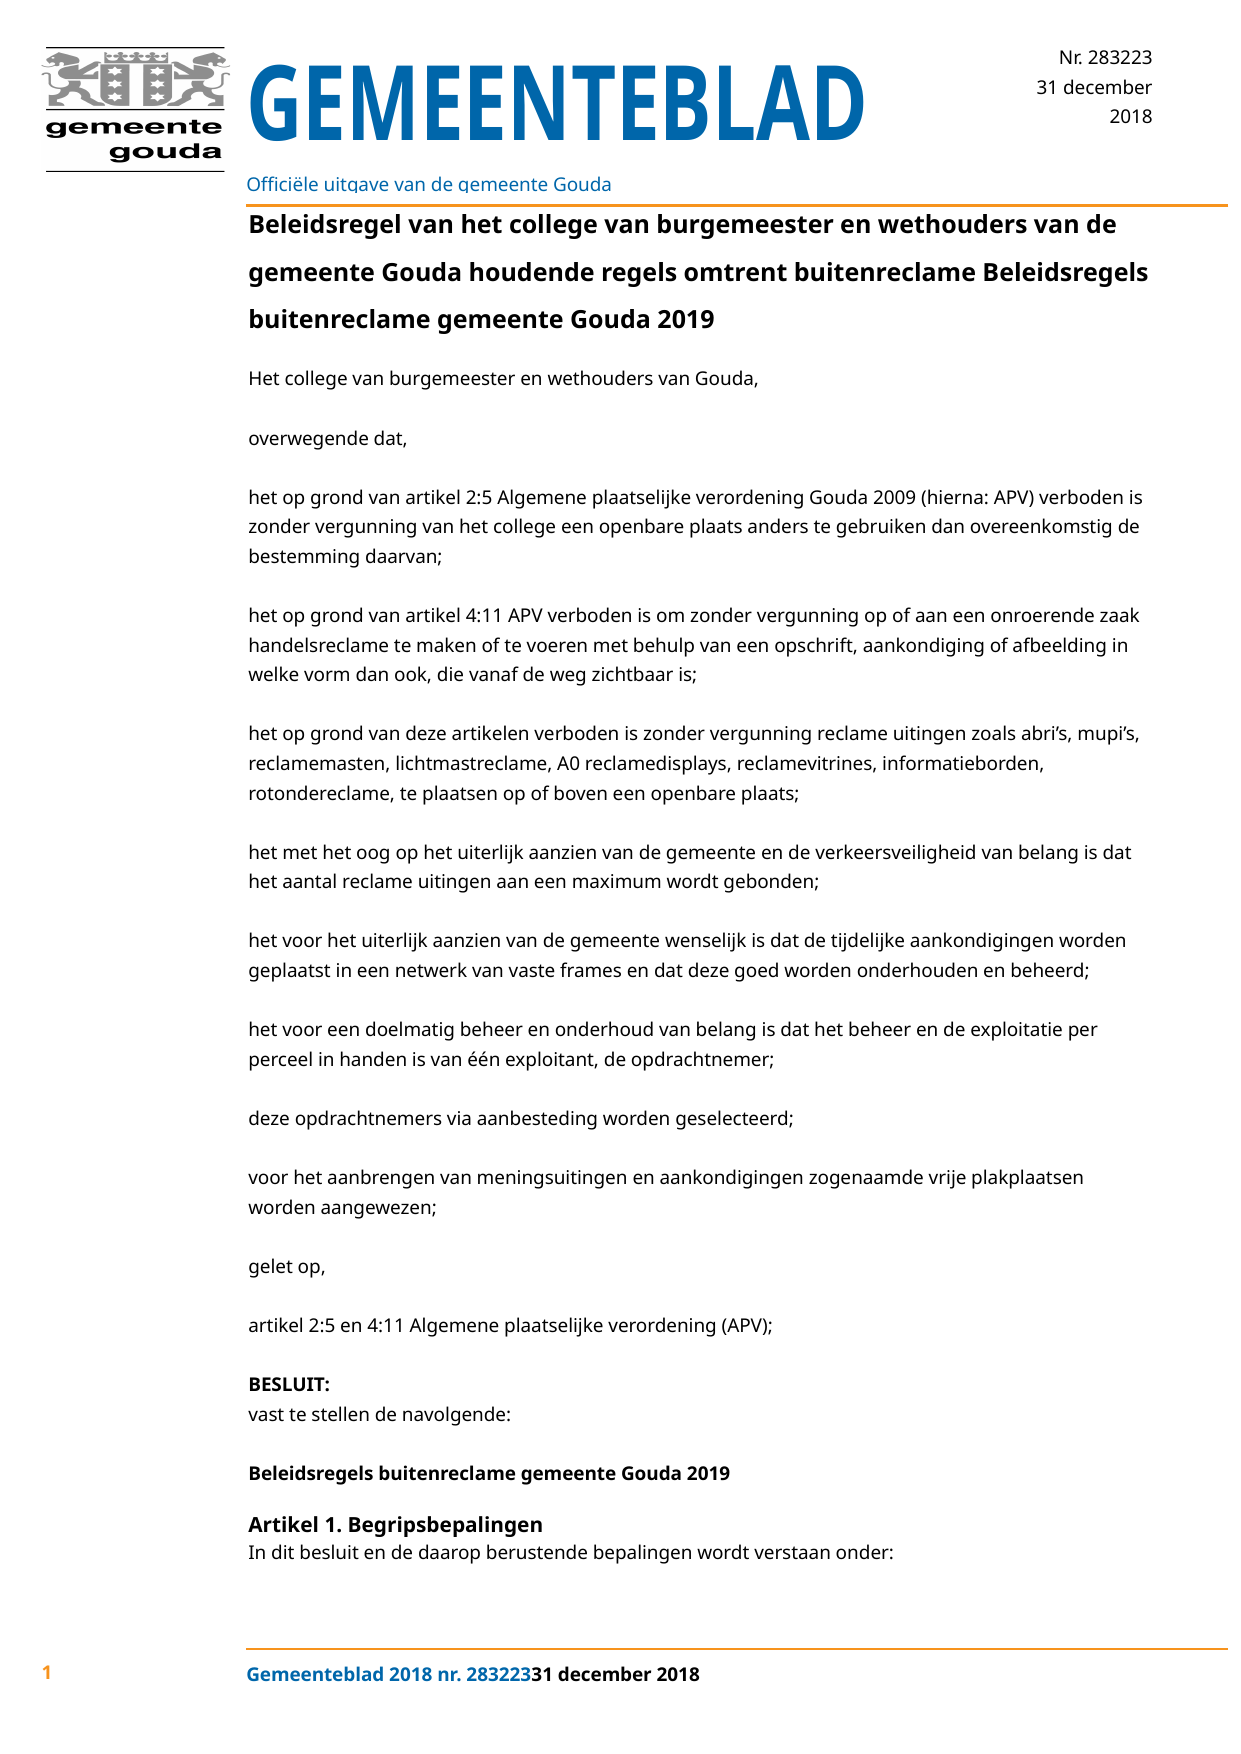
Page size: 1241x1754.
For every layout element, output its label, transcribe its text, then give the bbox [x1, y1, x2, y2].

text BESLUIT: [248, 1371, 1152, 1397]
text het op grond van deze artikelen verboden is zonder vergunning reclame uitingen zoals abri’s, mupi’s, reclamemasten, lichtmastreclame, A0 reclamedisplays, reclamevitrines, informatieborden, rotondereclame, te plaatsen op of boven een openbare plaats; [248, 721, 1152, 805]
text deze opdrachtnemers via aanbesteding worden geselecteerd; [248, 1105, 1152, 1131]
text Het college van burgemeester en wethouders van Gouda, [248, 366, 1152, 391]
text overwegende dat, [248, 425, 1152, 450]
text Beleidsregels buitenreclame gemeente Gouda 2019 [248, 1460, 1152, 1486]
text het voor een doelmatig beheer en onderhoud van belang is dat het beheer en de exploitatie per perceel in handen is van één exploitant, de opdrachtnemer; [248, 1016, 1152, 1072]
text het op grond van artikel 2:5 Algemene plaatselijke verordening Gouda 2009 (hierna: APV) verboden is zonder vergunning van het college een openbare plaats anders te gebruiken dan overeenkomstig de bestemming daarvan; [248, 484, 1152, 569]
text het voor het uiterlijk aanzien van de gemeente wenselijk is dat de tijdelijke aankondigingen worden geplaatst in een netwerk van vaste frames en dat deze goed worden onderhouden en beheerd; [248, 928, 1152, 983]
text In dit besluit en de daarop berustende bepalingen wordt verstaan onder: [248, 1539, 1152, 1565]
text artikel 2:5 en 4:11 Algemene plaatselijke verordening (APV); [248, 1312, 1152, 1338]
text vast te stellen de navolgende: [248, 1401, 1152, 1427]
text voor het aanbrengen van meningsuitingen en aankondigingen zogenaamde vrije plakplaatsen worden aangewezen; [248, 1164, 1152, 1219]
text gelet op, [248, 1253, 1152, 1279]
text het met het oog op het uiterlijk aanzien van de gemeente en de verkeersveiligheid van belang is dat het aantal reclame uitingen aan een maximum wordt gebonden; [248, 839, 1152, 894]
picture [41, 47, 231, 172]
text Beleidsregel van het college van burgemeester en wethouders van de gemeente Gouda houdende regels omtrent buitenreclame Beleidsregels buitenreclame gemeente Gouda 2019 [248, 207, 1152, 336]
text Artikel 1. Begripsbepalingen [248, 1511, 1152, 1539]
text het op grond van artikel 4:11 APV verboden is om zonder vergunning op of aan een onroerende zaak handelsreclame te maken of te voeren met behulp van een opschrift, aankondiging of afbeelding in welke vorm dan ook, die vanaf de weg zichtbaar is; [248, 602, 1152, 687]
